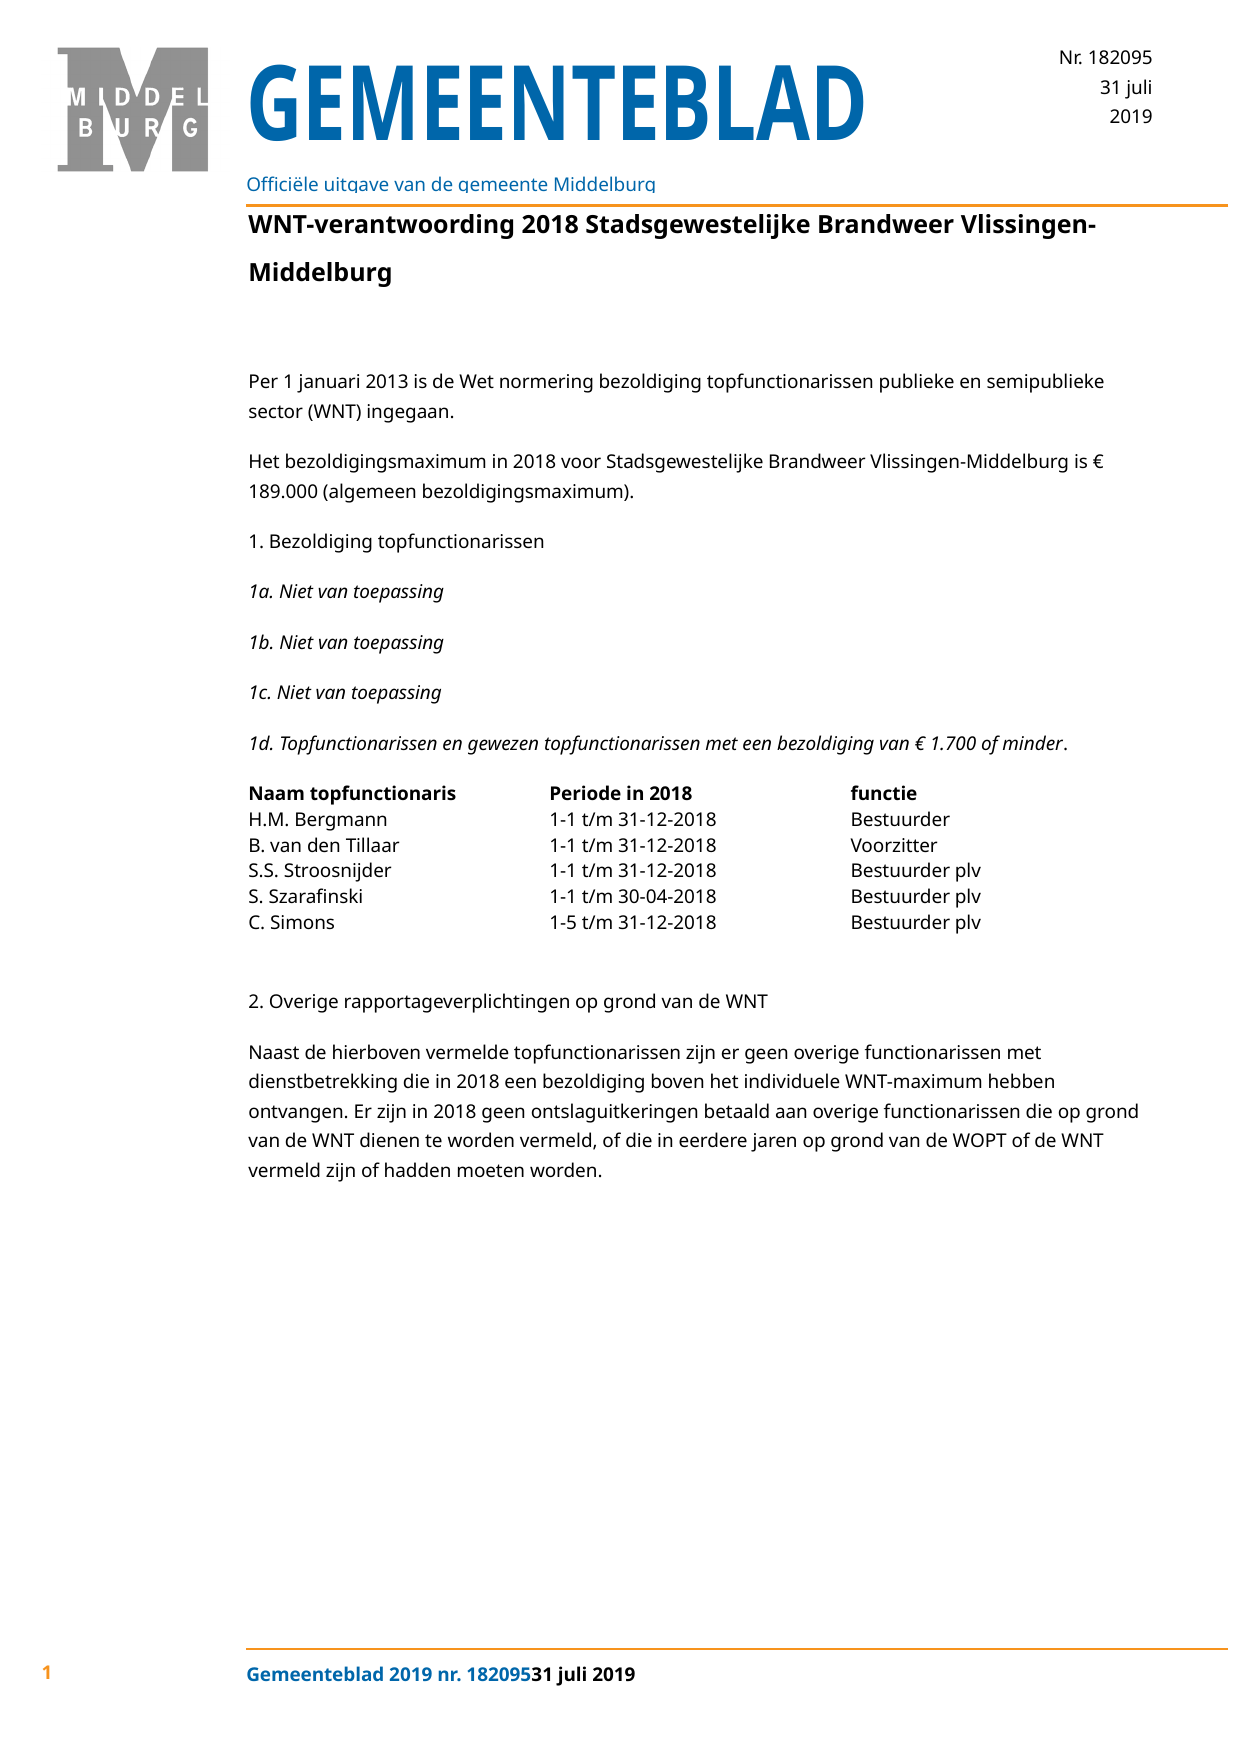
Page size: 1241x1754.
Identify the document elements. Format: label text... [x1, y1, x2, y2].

table_header functie [850, 781, 1152, 806]
table_header Periode in 2018 [549, 781, 850, 806]
table_cell 1-1 t/m 31-12-2018 [549, 858, 850, 883]
table_header Naam topfunctionaris [248, 781, 549, 806]
text 1a. Niet van toepassing [248, 579, 1152, 604]
text 1c. Niet van toepassing [248, 679, 1152, 705]
table_cell Bestuurder [850, 806, 1152, 832]
picture [41, 47, 231, 172]
text Naast de hierboven vermelde topfunctionarissen zijn er geen overige functionarissen met dienstbetrekking die in 2018 een bezoldiging boven het individuele WNT-maximum hebben ontvangen. Er zijn in 2018 geen ontslaguitkeringen betaald aan overige functionarissen die op grond van de WNT dienen te worden vermeld, of die in eerdere jaren op grond van de WOPT of de WNT vermeld zijn of hadden moeten worden. [248, 1039, 1152, 1183]
text 1b. Niet van toepassing [248, 629, 1152, 655]
table_cell Bestuurder plv [850, 909, 1152, 935]
table_cell 1-1 t/m 31-12-2018 [549, 832, 850, 858]
table_cell H.M. Bergmann [248, 806, 549, 832]
table_cell 1-5 t/m 31-12-2018 [549, 909, 850, 935]
table_cell S.S. Stroosnijder [248, 858, 549, 883]
table_cell B. van den Tillaar [248, 832, 549, 858]
table_cell 1-1 t/m 30-04-2018 [549, 884, 850, 909]
text Per 1 januari 2013 is de Wet normering bezoldiging topfunctionarissen publieke en semipublieke sector (WNT) ingegaan. [248, 368, 1152, 424]
text WNT-verantwoording 2018 Stadsgewestelijke Brandweer Vlissingen-Middelburg [248, 207, 1152, 288]
table_cell 1-1 t/m 31-12-2018 [549, 806, 850, 832]
table_cell C. Simons [248, 909, 549, 935]
table_cell S. Szarafinski [248, 884, 549, 909]
table_cell Bestuurder plv [850, 884, 1152, 909]
text 2. Overige rapportageverplichtingen op grond van de WNT [248, 988, 1152, 1014]
table_cell Voorzitter [850, 832, 1152, 858]
text 1. Bezoldiging topfunctionarissen [248, 528, 1152, 554]
text 1d. Topfunctionarissen en gewezen topfunctionarissen met een bezoldiging van € 1.700 of minder. [248, 730, 1152, 756]
text Het bezoldigingsmaximum in 2018 voor Stadsgewestelijke Brandweer Vlissingen-Middelburg is € 189.000 (algemeen bezoldigingsmaximum). [248, 448, 1152, 504]
table_cell Bestuurder plv [850, 858, 1152, 883]
